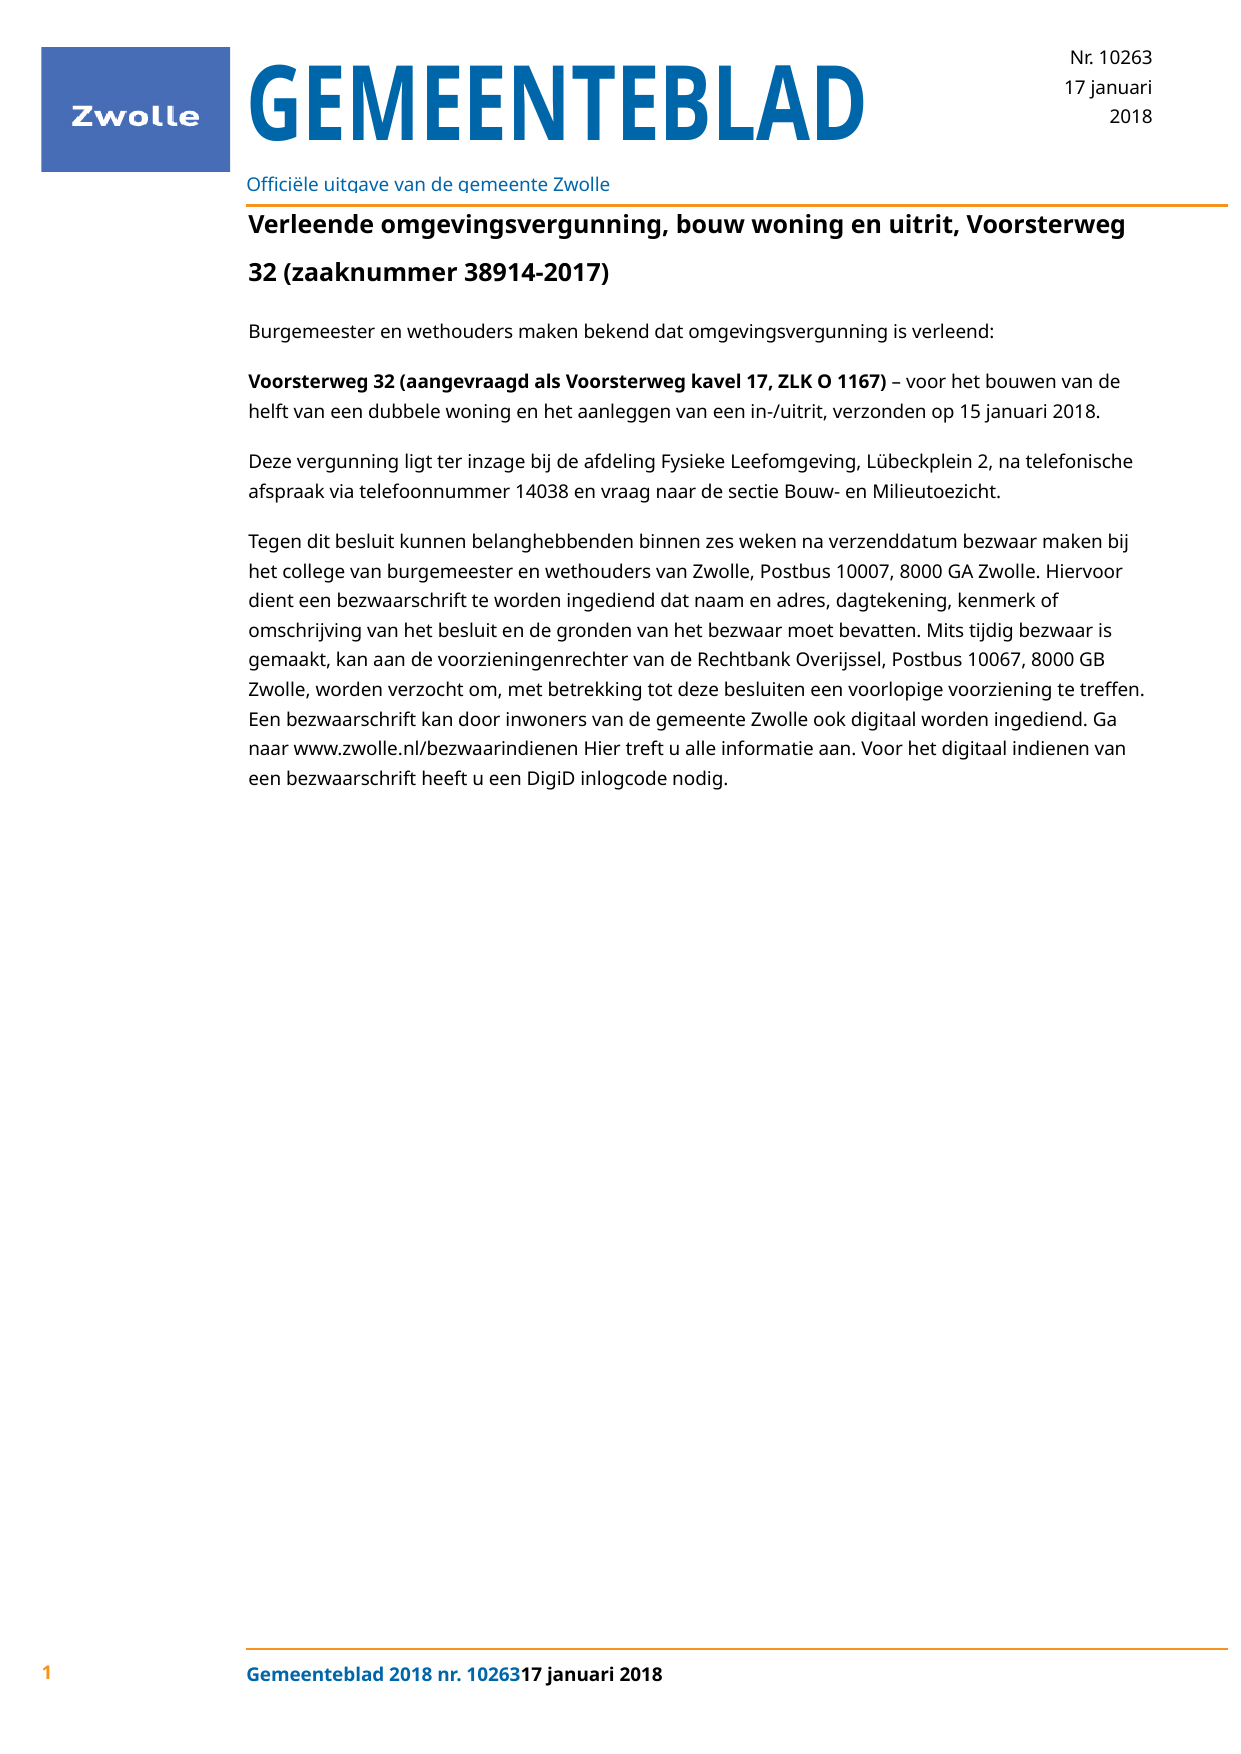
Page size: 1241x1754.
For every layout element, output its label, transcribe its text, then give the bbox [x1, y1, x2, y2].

text Verleende omgevingsvergunning, bouw woning en uitrit, Voorsterweg 32 (zaaknummer 38914-2017) [248, 207, 1152, 288]
text Deze vergunning ligt ter inzage bij de afdeling Fysieke Leefomgeving, Lübeckplein 2, na telefonische afspraak via telefoonnummer 14038 en vraag naar de sectie Bouw- en Milieutoezicht. [248, 448, 1152, 504]
text Tegen dit besluit kunnen belanghebbenden binnen zes weken na verzenddatum bezwaar maken bij het college van burgemeester en wethouders van Zwolle, Postbus 10007, 8000 GA Zwolle. Hiervoor dient een bezwaarschrift te worden ingediend dat naam en adres, dagtekening, kenmerk of omschrijving van het besluit en de gronden van het bezwaar moet bevatten. Mits tijdig bezwaar is gemaakt, kan aan de voorzieningenrechter van de Rechtbank Overijssel, Postbus 10067, 8000 GB Zwolle, worden verzocht om, met betrekking tot deze besluiten een voorlopige voorziening te treffen. Een bezwaarschrift kan door inwoners van de gemeente Zwolle ook digitaal worden ingediend. Ga naar www.zwolle.nl/bezwaarindienen Hier treft u alle informatie aan. Voor het digitaal indienen van een bezwaarschrift heeft u een DigiD inlogcode nodig. [248, 528, 1152, 791]
picture [41, 47, 231, 172]
text Burgemeester en wethouders maken bekend dat omgevingsvergunning is verleend: [248, 318, 1152, 344]
text Voorsterweg 32 (aangevraagd als Voorsterweg kavel 17, ZLK O 1167) – voor het bouwen van de helft van een dubbele woning en het aanleggen van een in-/uitrit, verzonden op 15 januari 2018. [248, 368, 1152, 424]
